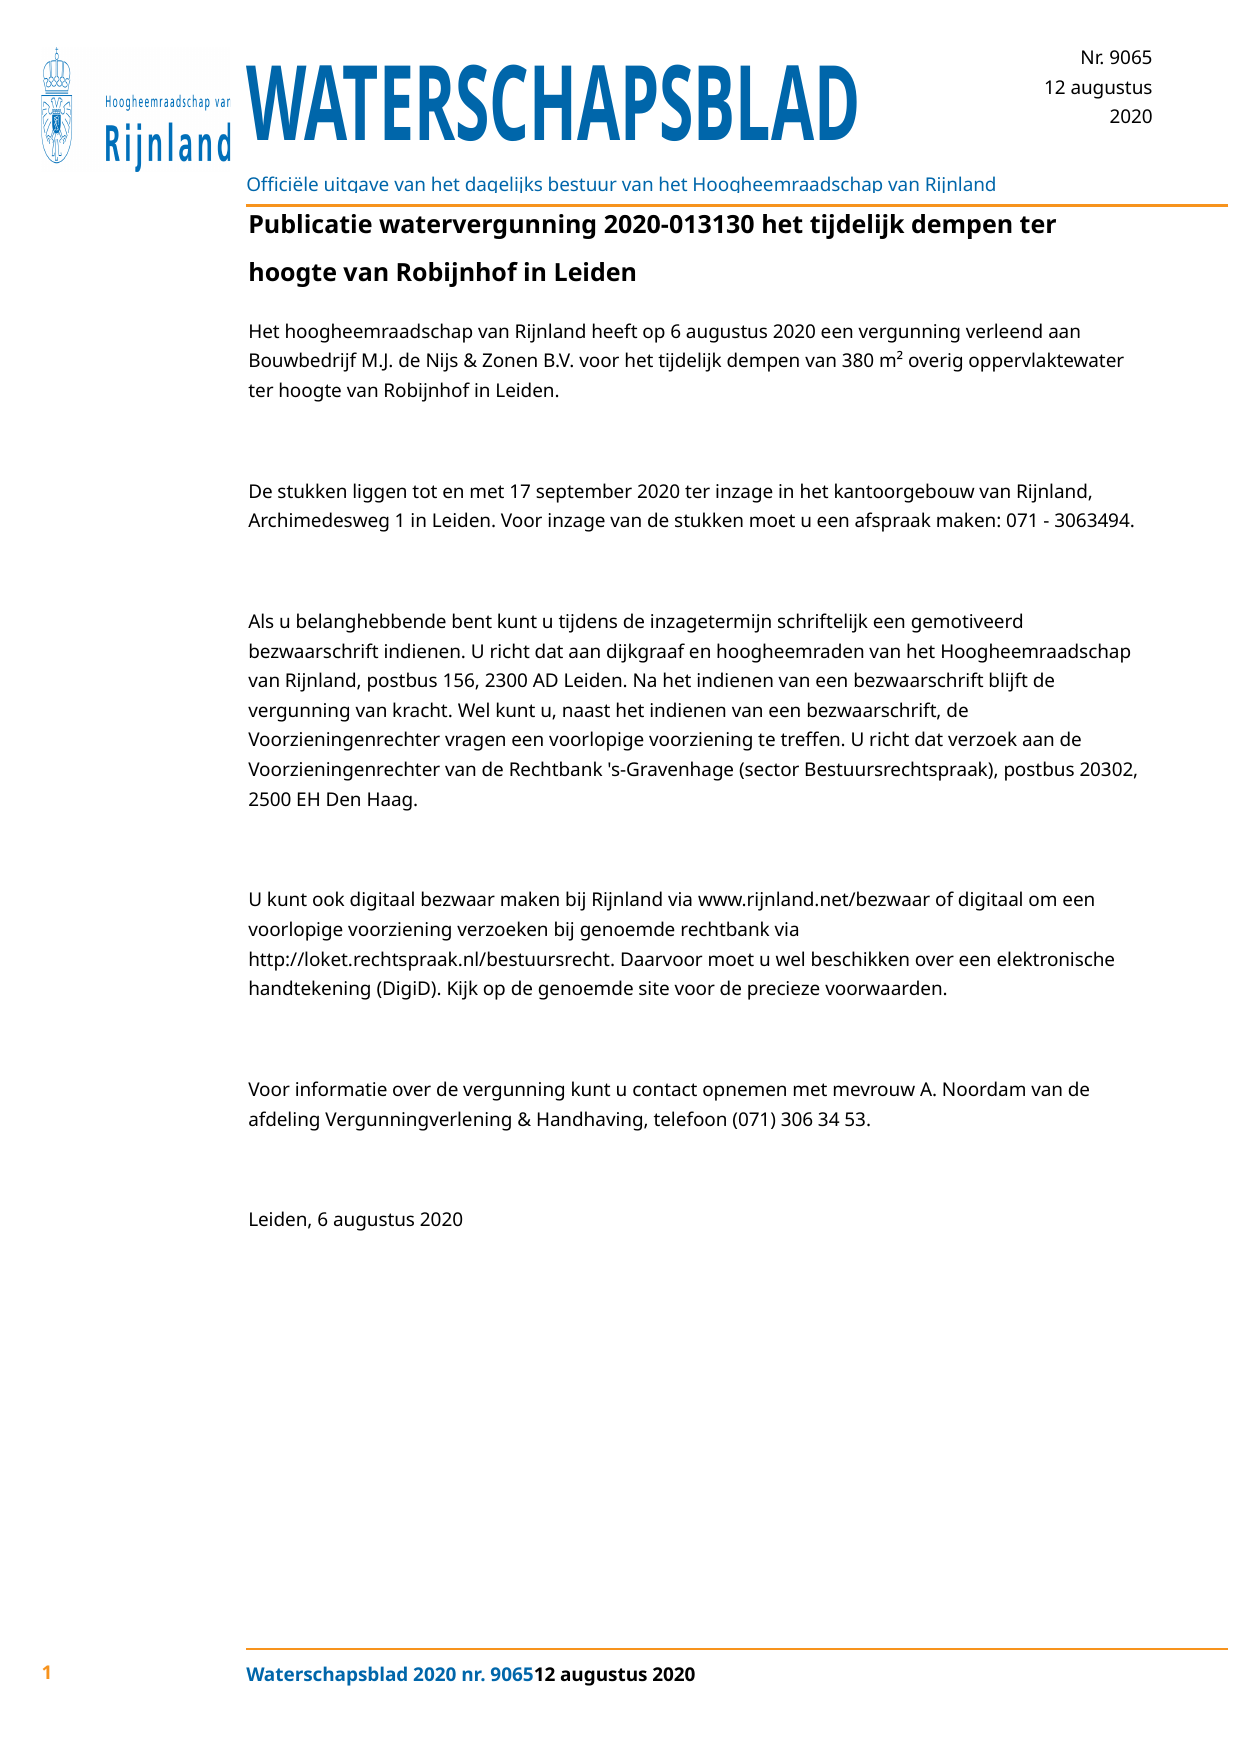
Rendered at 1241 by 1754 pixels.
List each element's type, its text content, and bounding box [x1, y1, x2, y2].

picture [41, 47, 231, 172]
text Het hoogheemraadschap van Rijnland heeft op 6 augustus 2020 een vergunning verleend aan Bouwbedrijf M.J. de Nijs & Zonen B.V. voor het tijdelijk dempen van 380 m² overig oppervlaktewater ter hoogte van Robijnhof in Leiden. [248, 318, 1152, 403]
text Voor informatie over de vergunning kunt u contact opnemen met mevrouw A. Noordam van de afdeling Vergunningverlening & Handhaving, telefoon (071) 306 34 53. [248, 1076, 1152, 1132]
text Publicatie watervergunning 2020-013130 het tijdelijk dempen ter hoogte van Robijnhof in Leiden [248, 207, 1152, 288]
text Als u belanghebbende bent kunt u tijdens de inzagetermijn schriftelijk een gemotiveerd bezwaarschrift indienen. U richt dat aan dijkgraaf en hoogheemraden van het Hoogheemraadschap van Rijnland, postbus 156, 2300 AD Leiden. Na het indienen van een bezwaarschrift blijft de vergunning van kracht. Wel kunt u, naast het indienen van een bezwaarschrift, de Voorzieningenrechter vragen een voorlopige voorziening te treffen. U richt dat verzoek aan de Voorzieningenrechter van de Rechtbank 's-Gravenhage (sector Bestuursrechtspraak), postbus 20302, 2500 EH Den Haag. [248, 608, 1152, 812]
text Leiden, 6 augustus 2020 [248, 1207, 1152, 1232]
text De stukken liggen tot en met 17 september 2020 ter inzage in het kantoorgebouw van Rijnland, Archimedesweg 1 in Leiden. Voor inzage van de stukken moet u een afspraak maken: 071 - 3063494. [248, 478, 1152, 533]
text U kunt ook digitaal bezwaar maken bij Rijnland via www.rijnland.net/bezwaar of digitaal om een voorlopige voorziening verzoeken bij genoemde rechtbank via http://loket.rechtspraak.nl/bestuursrecht. Daarvoor moet u wel beschikken over een elektronische handtekening (DigiD). Kijk op de genoemde site voor de precieze voorwaarden. [248, 887, 1152, 1001]
